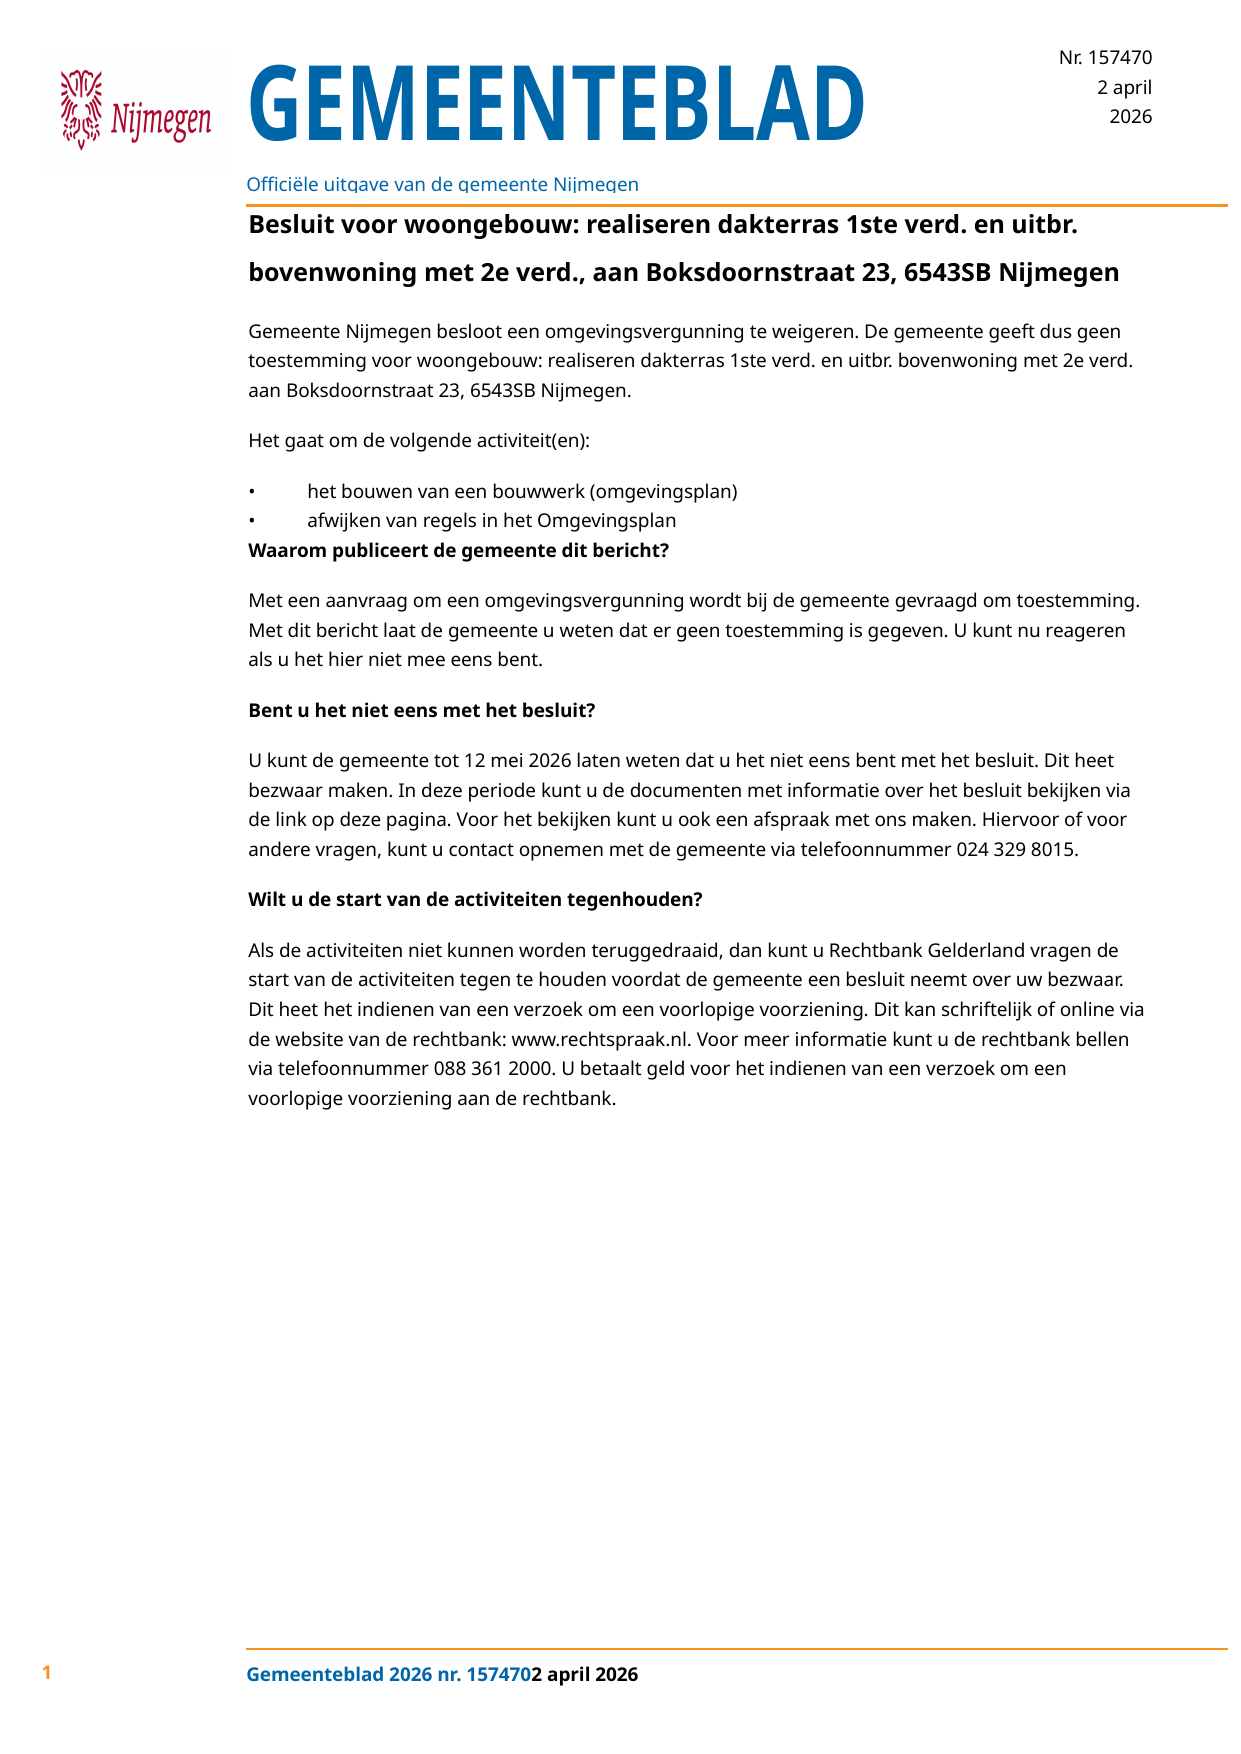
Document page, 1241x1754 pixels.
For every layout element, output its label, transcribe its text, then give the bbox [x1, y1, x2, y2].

text Gemeente Nijmegen besloot een omgevingsvergunning te weigeren. De gemeente geeft dus geen toestemming voor woongebouw: realiseren dakterras 1ste verd. en uitbr. bovenwoning met 2e verd. aan Boksdoornstraat 23, 6543SB Nijmegen. [248, 318, 1152, 403]
text Met een aanvraag om een omgevingsvergunning wordt bij de gemeente gevraagd om toestemming. Met dit bericht laat de gemeente u weten dat er geen toestemming is gegeven. U kunt nu reageren als u het hier niet mee eens bent. [248, 587, 1152, 672]
text Het gaat om de volgende activiteit(en): [248, 427, 1152, 453]
text U kunt de gemeente tot 12 mei 2026 laten weten dat u het niet eens bent met het besluit. Dit heet bezwaar maken. In deze periode kunt u de documenten met informatie over het besluit bekijken via de link op deze pagina. Voor het bekijken kunt u ook een afspraak met ons maken. Hiervoor of voor andere vragen, kunt u contact opnemen met de gemeente via telefoonnummer 024 329 8015. [248, 747, 1152, 862]
text Als de activiteiten niet kunnen worden teruggedraaid, dan kunt u Rechtbank Gelderland vragen de start van de activiteiten tegen te houden voordat de gemeente een besluit neemt over uw bezwaar. Dit heet het indienen van een verzoek om een voorlopige voorziening. Dit kan schriftelijk of online via de website van de rechtbank: www.rechtspraak.nl. Voor meer informatie kunt u de rechtbank bellen via telefoonnummer 088 361 2000. U betaalt geld voor het indienen van een verzoek om een voorlopige voorziening aan de rechtbank. [248, 937, 1152, 1111]
list afwijken van regels in het Omgevingsplan [248, 507, 1152, 533]
text Wilt u de start van de activiteiten tegenhouden? [248, 887, 1152, 912]
text Waarom publiceert de gemeente dit bericht? [248, 537, 1152, 563]
picture [41, 47, 231, 172]
text Bent u het niet eens met het besluit? [248, 697, 1152, 723]
text Besluit voor woongebouw: realiseren dakterras 1ste verd. en uitbr. bovenwoning met 2e verd., aan Boksdoornstraat 23, 6543SB Nijmegen [248, 207, 1152, 288]
list het bouwen van een bouwwerk (omgevingsplan) [248, 478, 1152, 504]
